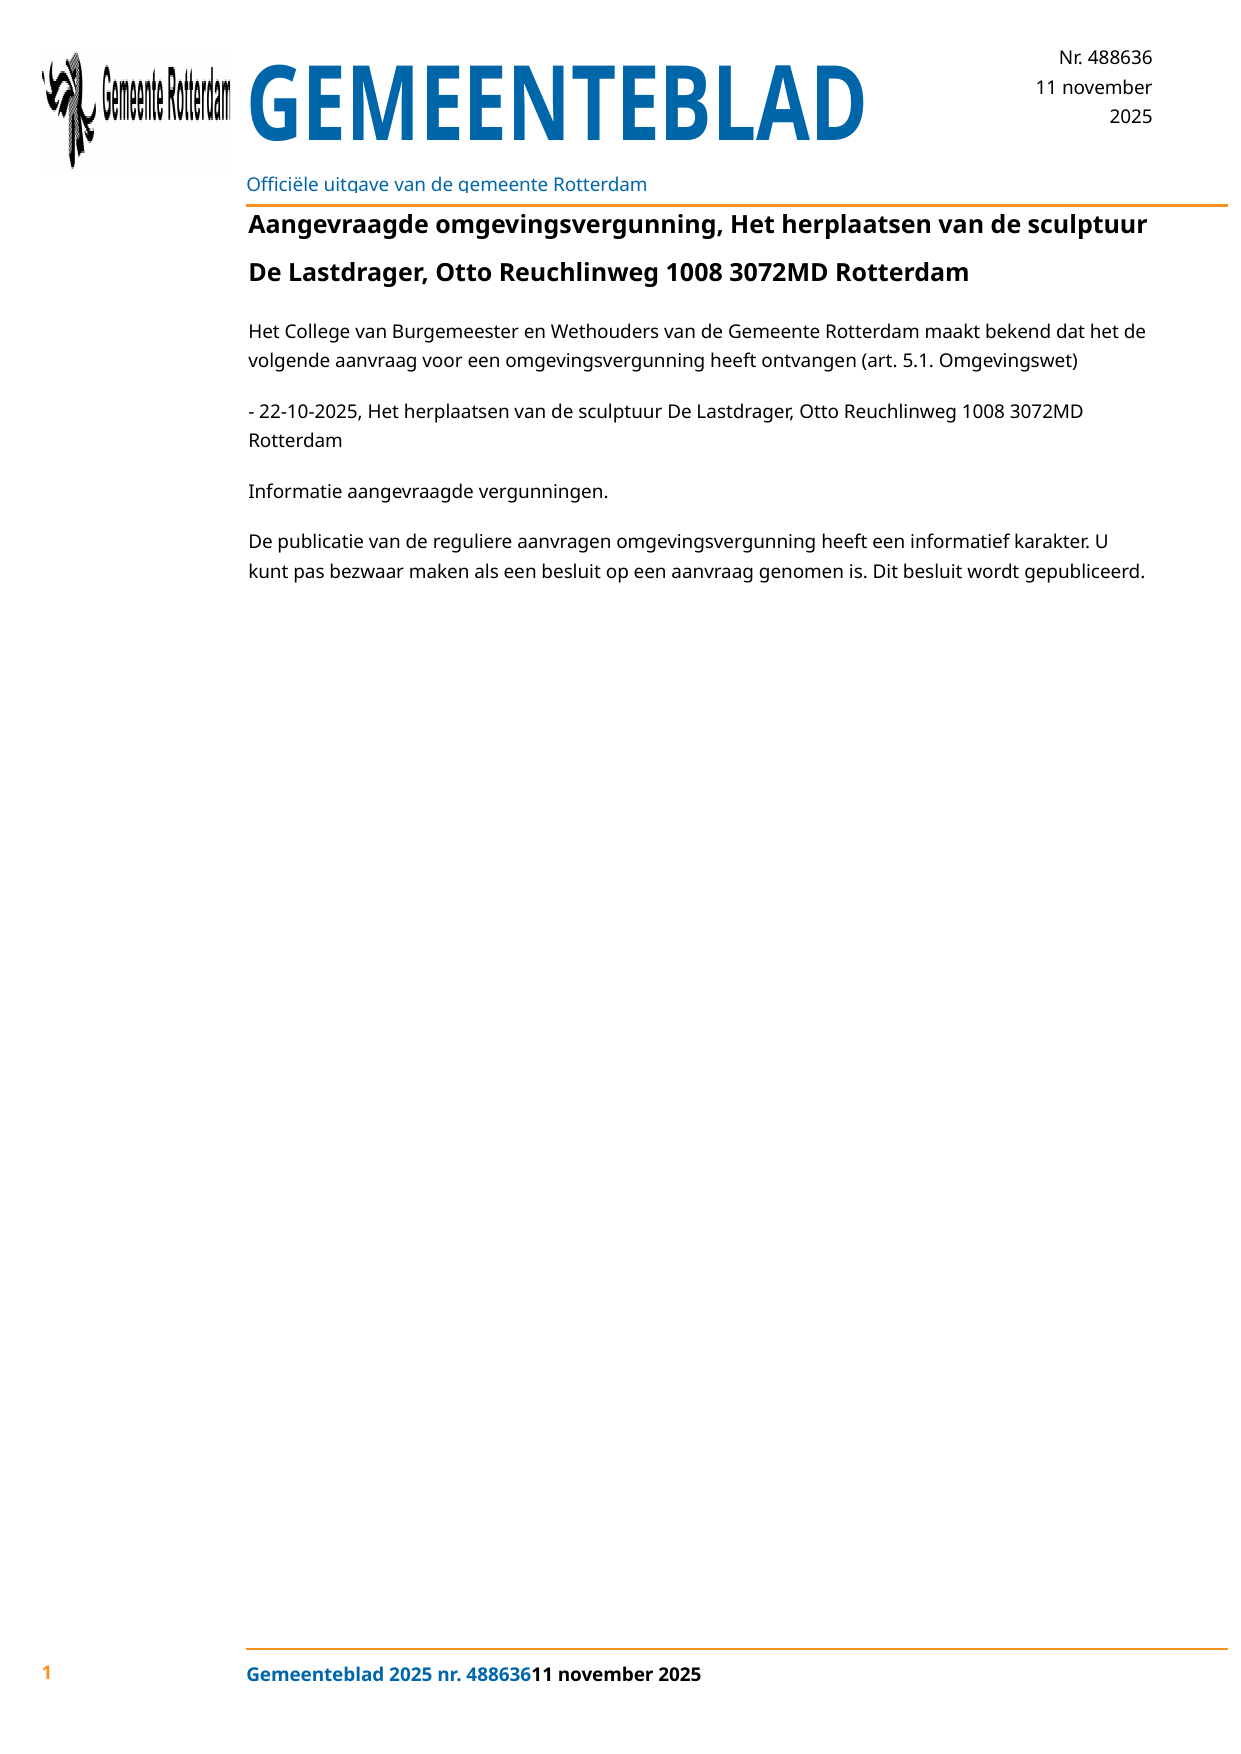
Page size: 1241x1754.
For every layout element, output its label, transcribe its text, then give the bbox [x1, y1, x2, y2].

text - 22-10-2025, Het herplaatsen van de sculptuur De Lastdrager, Otto Reuchlinweg 1008 3072MD Rotterdam [248, 398, 1152, 453]
text Aangevraagde omgevingsvergunning, Het herplaatsen van de sculptuur De Lastdrager, Otto Reuchlinweg 1008 3072MD Rotterdam [248, 207, 1152, 288]
text De publicatie van de reguliere aanvragen omgevingsvergunning heeft een informatief karakter. U kunt pas bezwaar maken als een besluit op een aanvraag genomen is. Dit besluit wordt gepubliceerd. [248, 528, 1152, 584]
text Informatie aangevraagde vergunningen. [248, 478, 1152, 504]
text Het College van Burgemeester en Wethouders van de Gemeente Rotterdam maakt bekend dat het de volgende aanvraag voor een omgevingsvergunning heeft ontvangen (art. 5.1. Omgevingswet) [248, 318, 1152, 373]
picture [41, 47, 231, 172]
